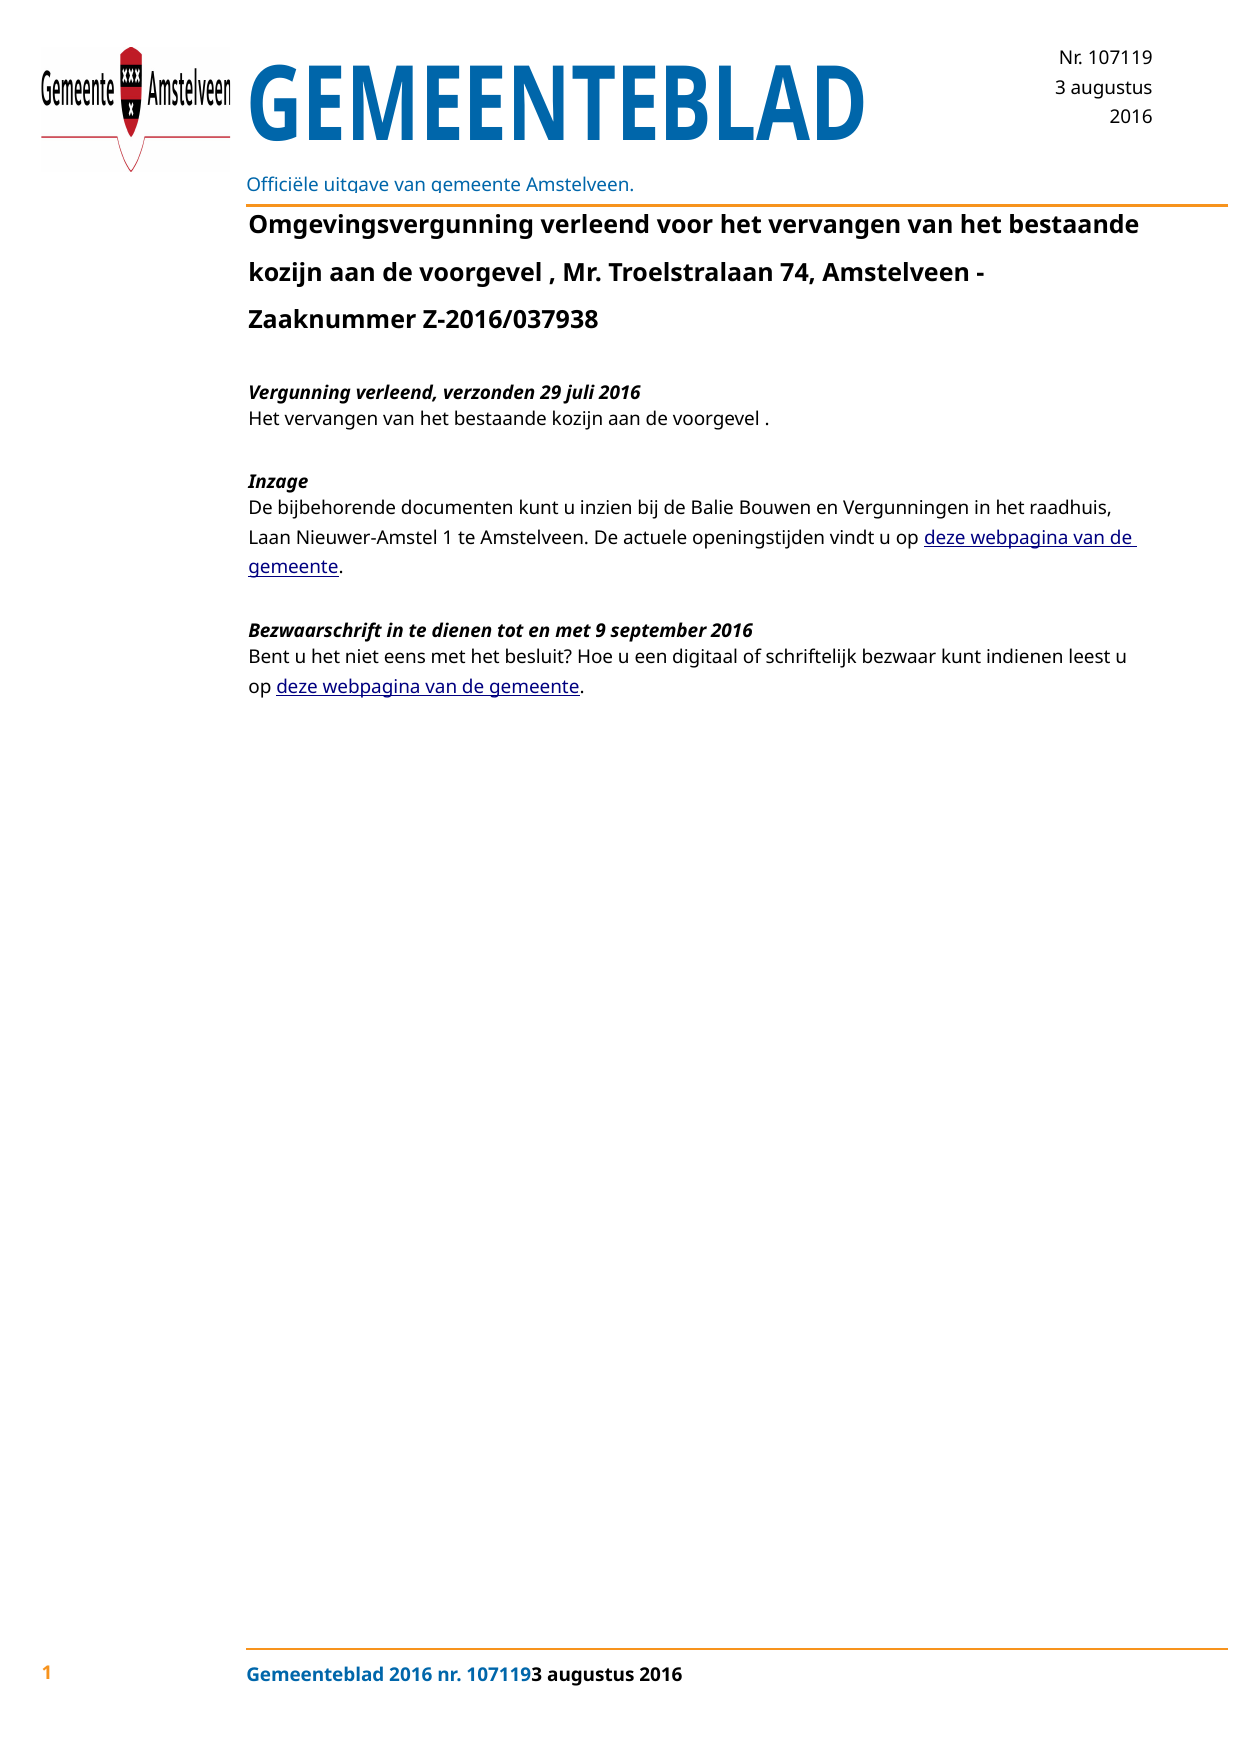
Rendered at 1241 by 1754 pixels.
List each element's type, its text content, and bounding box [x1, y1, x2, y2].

text Het vervangen van het bestaande kozijn aan de voorgevel . [248, 405, 1152, 431]
text Vergunning verleend, verzonden 29 juli 2016 [248, 379, 1152, 405]
text De bijbehorende documenten kunt u inzien bij de Balie Bouwen en Vergunningen in het raadhuis, Laan Nieuwer-Amstel 1 te Amstelveen. De actuele openingstijden vindt u op deze webpagina van de gemeente. [248, 494, 1152, 579]
picture [41, 47, 231, 172]
text Inzage [248, 469, 1152, 494]
text Bezwaarschrift in te dienen tot en met 9 september 2016 [248, 618, 1152, 643]
text Omgevingsvergunning verleend voor het vervangen van het bestaande kozijn aan de voorgevel , Mr. Troelstralaan 74, Amstelveen - Zaaknummer Z-2016/037938 [248, 207, 1152, 336]
text Bent u het niet eens met het besluit? Hoe u een digitaal of schriftelijk bezwaar kunt indienen leest u op deze webpagina van de gemeente. [248, 643, 1152, 699]
